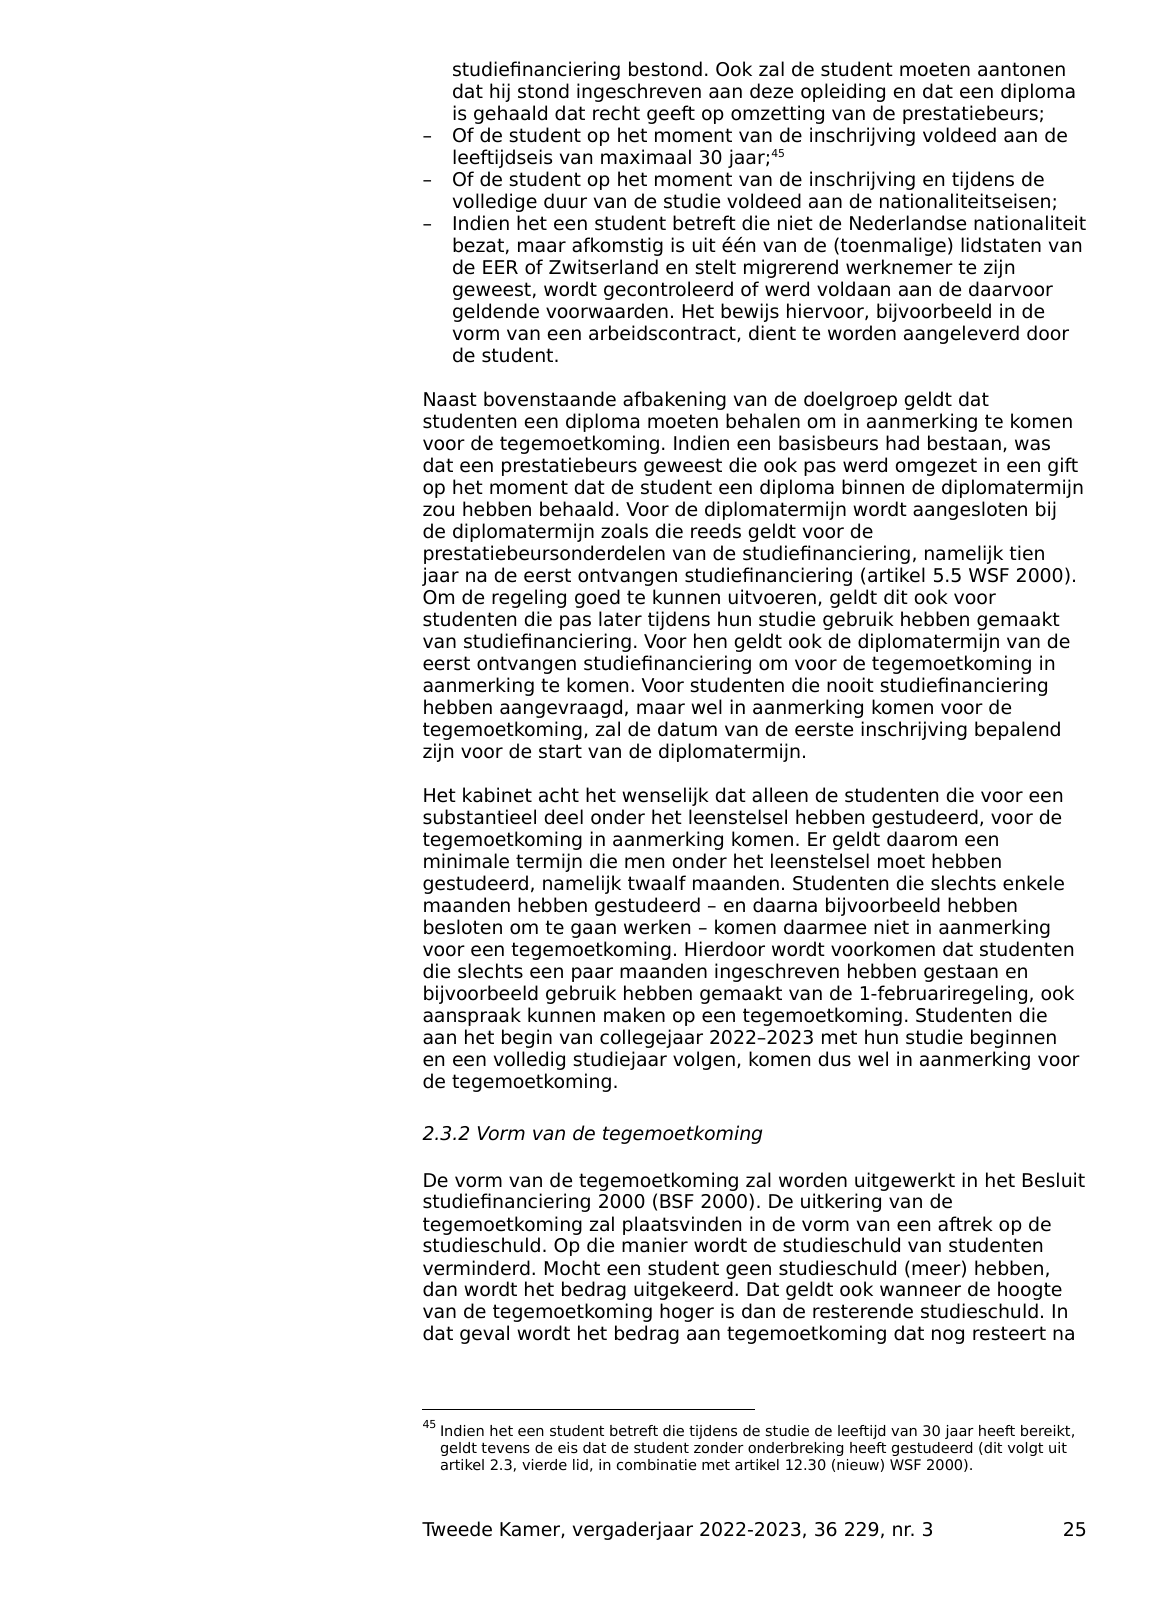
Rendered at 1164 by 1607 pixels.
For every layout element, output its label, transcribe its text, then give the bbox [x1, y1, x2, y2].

text – Of de student op het moment van de inschrijving en tijdens de volledige duur van de studie voldeed aan de nationaliteitseisen; [422, 169, 1087, 213]
subtitle 2.3.2 Vorm van de tegemoetkoming [422, 1122, 1087, 1144]
text Het kabinet acht het wenselijk dat alleen de studenten die voor een substantieel deel onder het leenstelsel hebben gestudeerd, voor de tegemoetkoming in aanmerking komen. Er geldt daarom een minimale termijn die men onder het leenstelsel moet hebben gestudeerd, namelijk twaalf maanden. Studenten die slechts enkele maanden hebben gestudeerd – en daarna bijvoorbeeld hebben besloten om te gaan werken – komen daarmee niet in aanmerking voor een tegemoetkoming. Hierdoor wordt voorkomen dat studenten die slechts een paar maanden ingeschreven hebben gestaan en bijvoorbeeld gebruik hebben gemaakt van de 1-februariregeling, ook aanspraak kunnen maken op een tegemoetkoming. Studenten die aan het begin van collegejaar 2022–2023 met hun studie beginnen en een volledig studiejaar volgen, komen dus wel in aanmerking voor de tegemoetkoming. [422, 785, 1087, 1092]
text De vorm van de tegemoetkoming zal worden uitgewerkt in het Besluit studiefinanciering 2000 (BSF 2000). De uitkering van de tegemoetkoming zal plaatsvinden in de vorm van een aftrek op de studieschuld. Op die manier wordt de studieschuld van studenten verminderd. Mocht een student geen studieschuld (meer) hebben, dan wordt het bedrag uitgekeerd. Dat geldt ook wanneer de hoogte van de tegemoetkoming hoger is dan de resterende studieschuld. In dat geval wordt het bedrag aan tegemoetkoming dat nog resteert na [422, 1169, 1087, 1345]
text – Of de student op het moment van de inschrijving voldeed aan de leeftijdseis van maximaal 30 jaar; [422, 125, 1087, 169]
text Naast bovenstaande afbakening van de doelgroep geldt dat studenten een diploma moeten behalen om in aanmerking te komen voor de tegemoetkoming. Indien een basisbeurs had bestaan, was dat een prestatiebeurs geweest die ook pas werd omgezet in een gift op het moment dat de student een diploma binnen de diplomatermijn zou hebben behaald. Voor de diplomatermijn wordt aangesloten bij de diplomatermijn zoals die reeds geldt voor de prestatiebeursonderdelen van de studiefinanciering, namelijk tien jaar na de eerst ontvangen studiefinanciering (artikel 5.5 WSF 2000). Om de regeling goed te kunnen uitvoeren, geldt dit ook voor studenten die pas later tijdens hun studie gebruik hebben gemaakt van studiefinanciering. Voor hen geldt ook de diplomatermijn van de eerst ontvangen studiefinanciering om voor de tegemoetkoming in aanmerking te komen. Voor studenten die nooit studiefinanciering hebben aangevraagd, maar wel in aanmerking komen voor de tegemoetkoming, zal de datum van de eerste inschrijving bepalend zijn voor de start van de diplomatermijn. [422, 389, 1087, 763]
text – Indien het een student betreft die niet de Nederlandse nationaliteit bezat, maar afkomstig is uit één van de (toenmalige) lidstaten van de EER of Zwitserland en stelt migrerend werknemer te zijn geweest, wordt gecontroleerd of werd voldaan aan de daarvoor geldende voorwaarden. Het bewijs hiervoor, bijvoorbeeld in de vorm van een arbeidscontract, dient te worden aangeleverd door de student. [422, 213, 1087, 367]
text Indien het een student betreft die tijdens de studie de leeftijd van 30 jaar heeft bereikt, geldt tevens de eis dat de student zonder onderbreking heeft gestudeerd (dit volgt uit artikel 2.3, vierde lid, in combinatie met artikel 12.30 (nieuw) WSF 2000). [422, 1418, 1087, 1474]
text studiefinanciering bestond. Ook zal de student moeten aantonen dat hij stond ingeschreven aan deze opleiding en dat een diploma is gehaald dat recht geeft op omzetting van de prestatiebeurs; [422, 59, 1087, 125]
